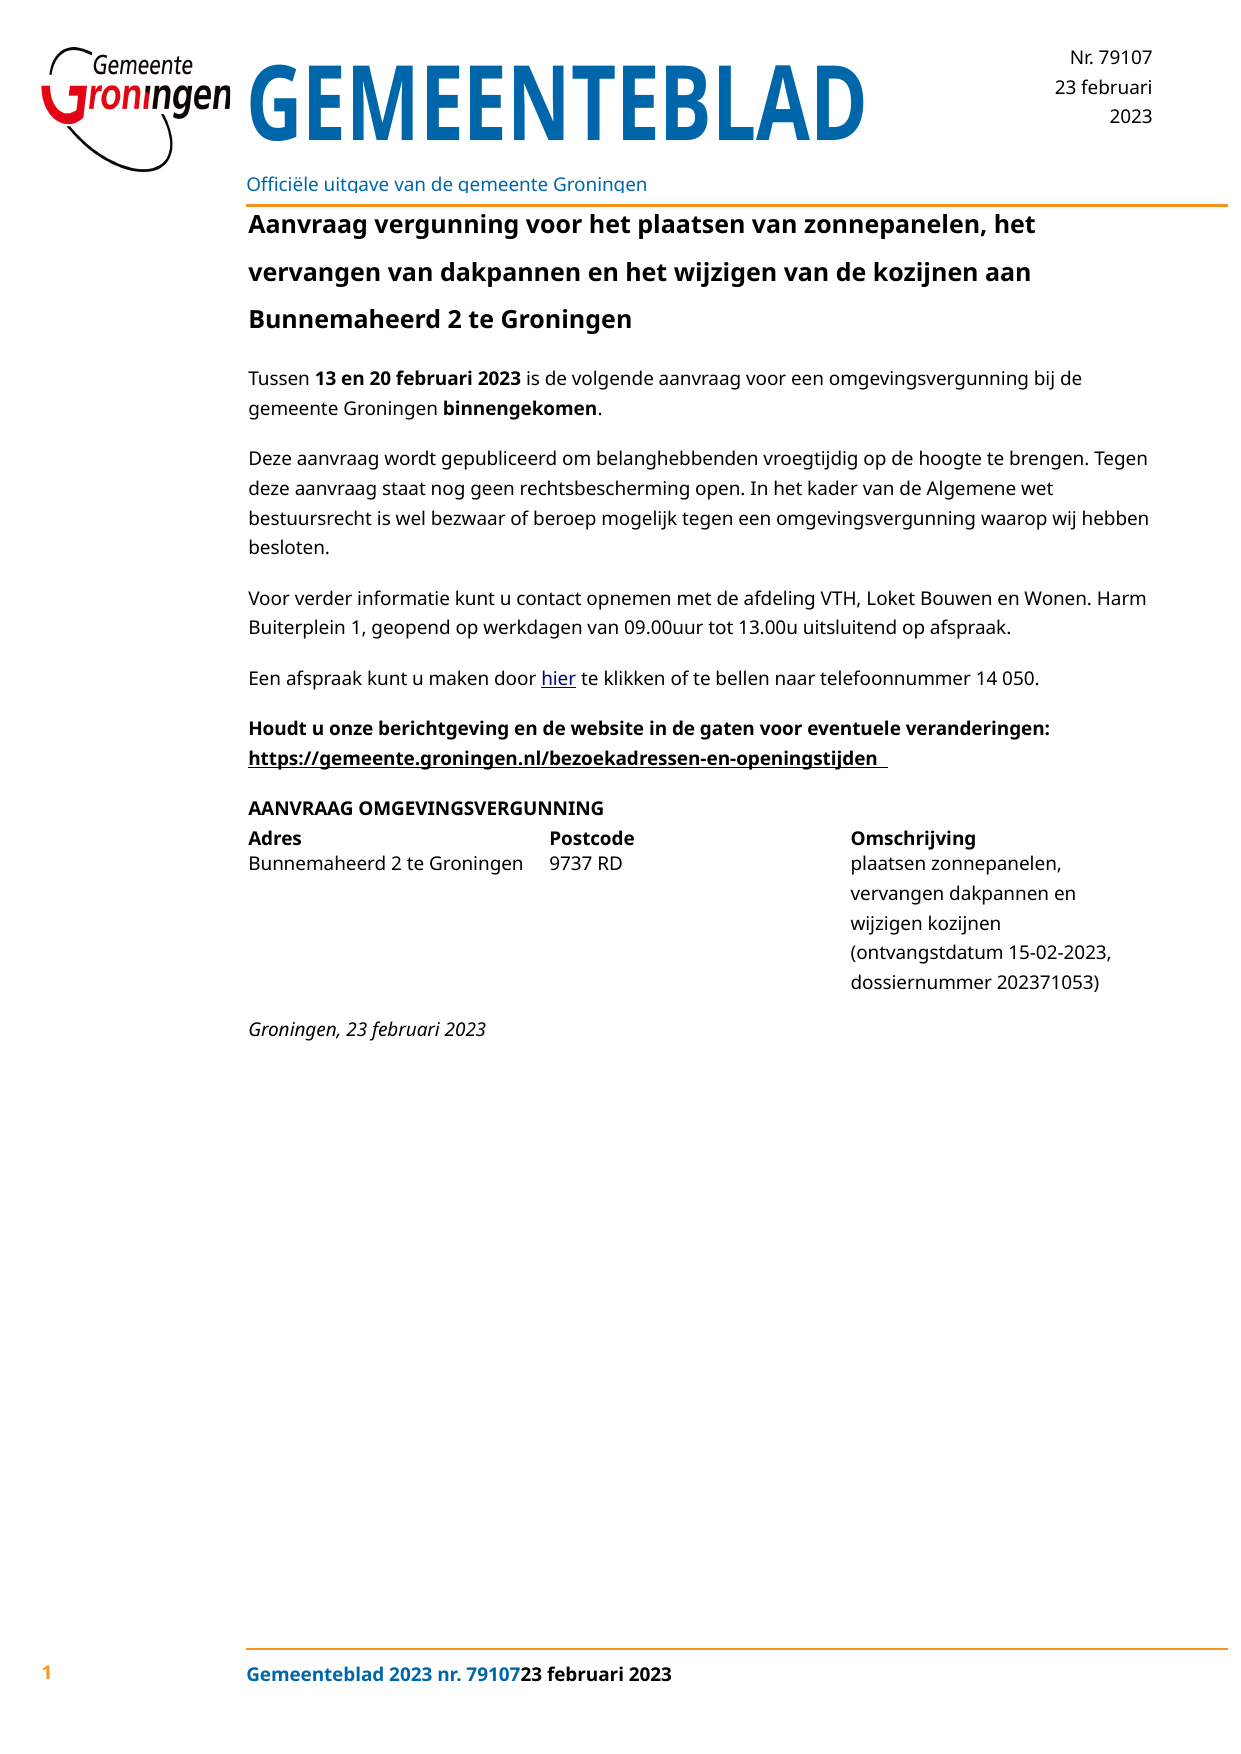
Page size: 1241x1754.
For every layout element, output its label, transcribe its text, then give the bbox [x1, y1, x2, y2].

text Houdt u onze berichtgeving en de website in de gaten voor eventuele veranderingen: https://gemeente.groningen.nl/bezoekadressen-en-openingstijden [248, 715, 1152, 770]
text AANVRAAG OMGEVINGSVERGUNNING [248, 795, 1152, 821]
text Voor verder informatie kunt u contact opnemen met de afdeling VTH, Loket Bouwen en Wonen. Harm Buiterplein 1, geopend op werkdagen van 09.00uur tot 13.00u uitsluitend op afspraak. [248, 585, 1152, 640]
table_header Postcode [549, 825, 850, 851]
table_cell plaatsen zonnepanelen, vervangen dakpannen en wijzigen kozijnen (ontvangstdatum 15-02-2023, dossiernummer 202371053) [850, 851, 1152, 994]
text Tussen 13 en 20 februari 2023 is de volgende aanvraag voor een omgevingsvergunning bij de gemeente Groningen binnengekomen. [248, 366, 1152, 421]
text Deze aanvraag wordt gepubliceerd om belanghebbenden vroegtijdig op de hoogte te brengen. Tegen deze aanvraag staat nog geen rechtsbescherming open. In het kader van de Algemene wet bestuursrecht is wel bezwaar of beroep mogelijk tegen een omgevingsvergunning waarop wij hebben besloten. [248, 446, 1152, 560]
table_cell 9737 RD [549, 851, 850, 994]
table_header Adres [248, 825, 549, 851]
picture [41, 47, 231, 172]
text Groningen, 23 februari 2023 [248, 1016, 1152, 1042]
table_cell Bunnemaheerd 2 te Groningen [248, 851, 549, 994]
text Een afspraak kunt u maken door hier te klikken of te bellen naar telefoonnummer 14 050. [248, 665, 1152, 690]
text Aanvraag vergunning voor het plaatsen van zonnepanelen, het vervangen van dakpannen en het wijzigen van de kozijnen aan Bunnemaheerd 2 te Groningen [248, 207, 1152, 336]
table_header Omschrijving [850, 825, 1152, 851]
